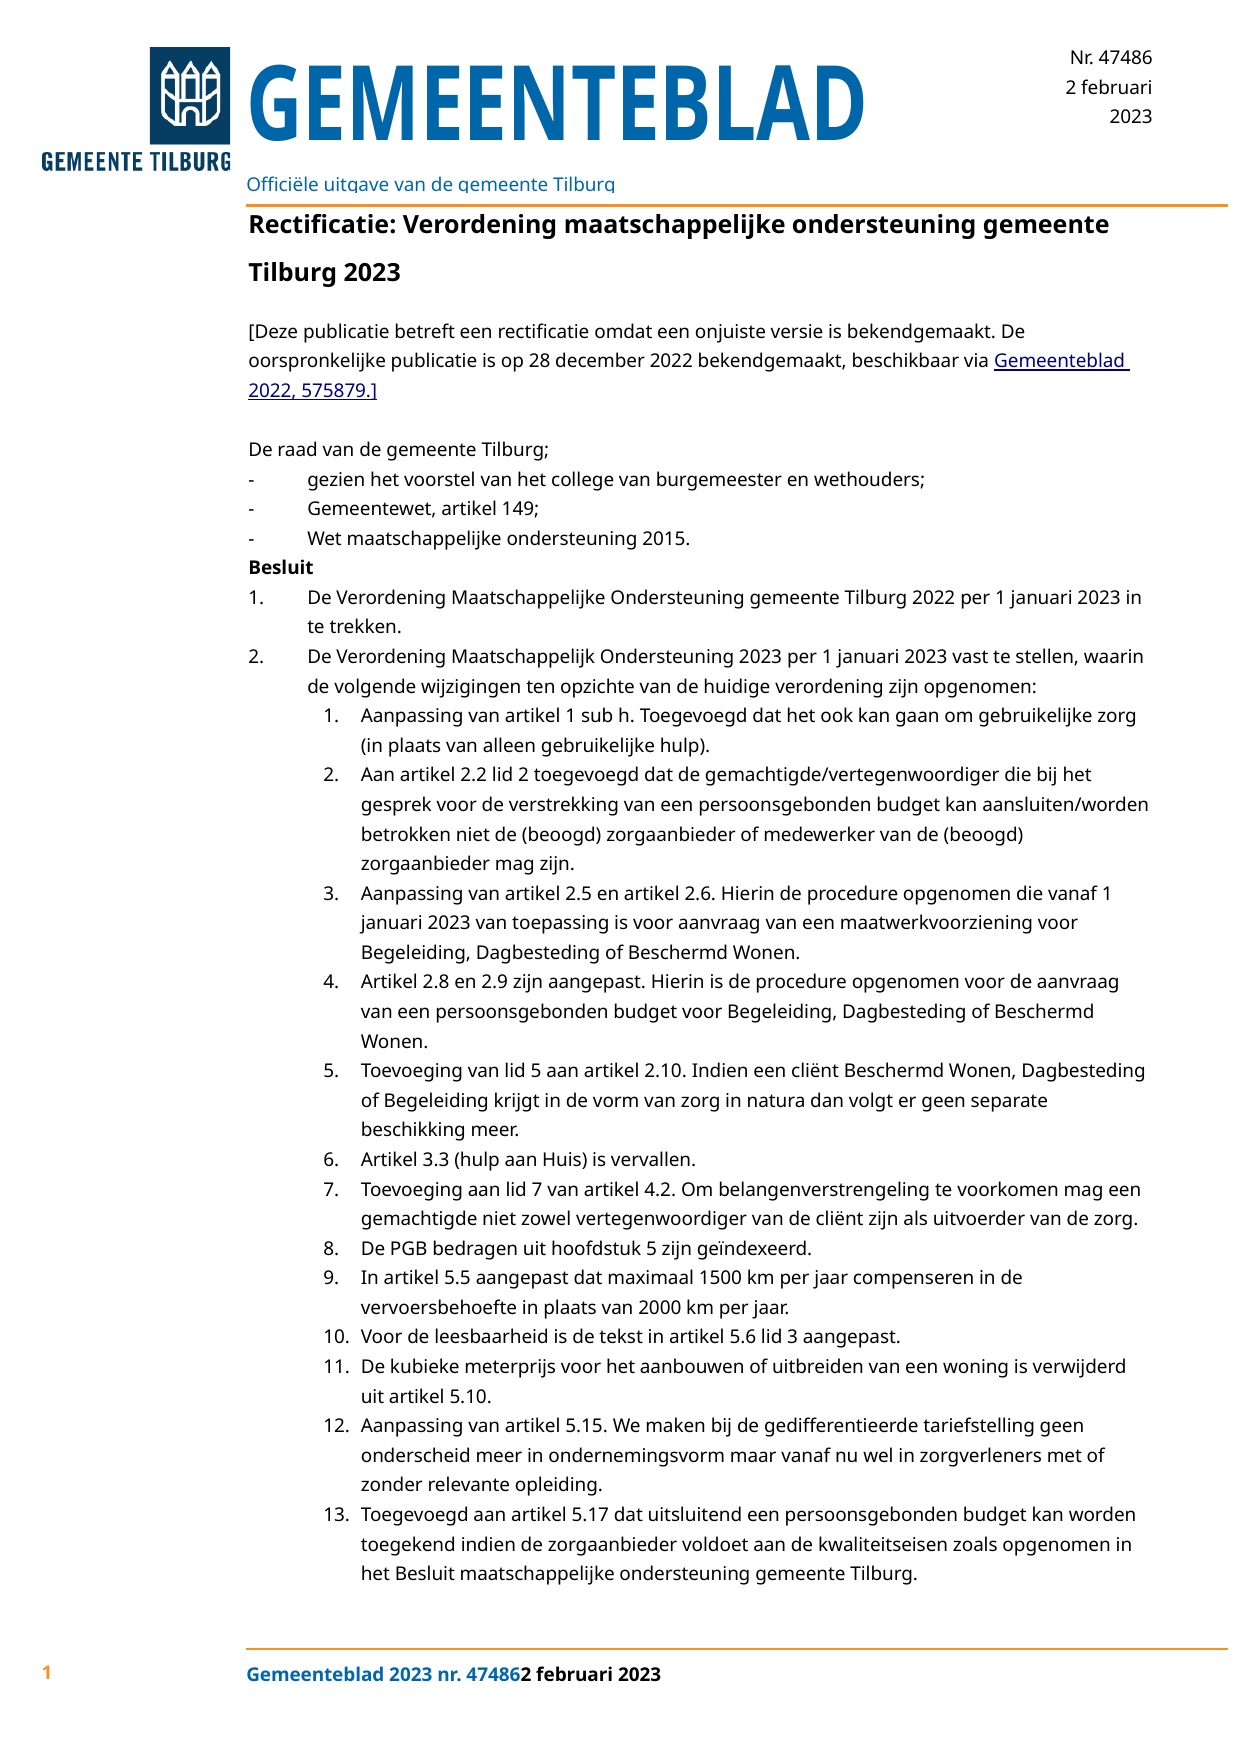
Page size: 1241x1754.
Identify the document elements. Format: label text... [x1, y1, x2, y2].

text [Deze publicatie betreft een rectificatie omdat een onjuiste versie is bekendgemaakt. De oorspronkelijke publicatie is op 28 december 2022 bekendgemaakt, beschikbaar via Gemeenteblad 2022, 575879.] [248, 318, 1152, 403]
list De kubieke meterprijs voor het aanbouwen of uitbreiden van een woning is verwijderd uit artikel 5.10. [323, 1353, 1152, 1409]
list Toevoeging van lid 5 aan artikel 2.10. Indien een cliënt Beschermd Wonen, Dagbesteding of Begeleiding krijgt in de vorm van zorg in natura dan volgt er geen separate beschikking meer. [323, 1057, 1152, 1142]
list Aanpassing van artikel 2.5 en artikel 2.6. Hierin de procedure opgenomen die vanaf 1 januari 2023 van toepassing is voor aanvraag van een maatwerkvoorziening voor Begeleiding, Dagbesteding of Beschermd Wonen. [323, 880, 1152, 965]
list Aan artikel 2.2 lid 2 toegevoegd dat de gemachtigde/vertegenwoordiger die bij het gesprek voor de verstrekking van een persoonsgebonden budget kan aansluiten/worden betrokken niet de (beoogd) zorgaanbieder of medewerker van de (beoogd) zorgaanbieder mag zijn. [323, 762, 1152, 876]
list Wet maatschappelijke ondersteuning 2015. [248, 525, 1152, 551]
list Gemeentewet, artikel 149; [248, 495, 1152, 521]
list gezien het voorstel van het college van burgemeester en wethouders; [248, 466, 1152, 492]
list Toevoeging aan lid 7 van artikel 4.2. Om belangenverstrengeling te voorkomen mag een gemachtigde niet zowel vertegenwoordiger van de cliënt zijn als uitvoerder van de zorg. [323, 1176, 1152, 1231]
list Artikel 3.3 (hulp aan Huis) is vervallen. [323, 1146, 1152, 1172]
list De Verordening Maatschappelijke Ondersteuning gemeente Tilburg 2022 per 1 januari 2023 in te trekken. [248, 584, 1152, 639]
list Artikel 2.8 en 2.9 zijn aangepast. Hierin is de procedure opgenomen voor de aanvraag van een persoonsgebonden budget voor Begeleiding, Dagbesteding of Beschermd Wonen. [323, 969, 1152, 1054]
text De raad van de gemeente Tilburg; [248, 436, 1152, 462]
list Aanpassing van artikel 1 sub h. Toegevoegd dat het ook kan gaan om gebruikelijke zorg (in plaats van alleen gebruikelijke hulp). [323, 702, 1152, 758]
list Toegevoegd aan artikel 5.17 dat uitsluitend een persoonsgebonden budget kan worden toegekend indien de zorgaanbieder voldoet aan de kwaliteitseisen zoals opgenomen in het Besluit maatschappelijke ondersteuning gemeente Tilburg. [323, 1501, 1152, 1586]
text Besluit [248, 554, 1152, 580]
list In artikel 5.5 aangepast dat maximaal 1500 km per jaar compenseren in de vervoersbehoefte in plaats van 2000 km per jaar. [323, 1264, 1152, 1320]
list De Verordening Maatschappelijk Ondersteuning 2023 per 1 januari 2023 vast te stellen, waarin de volgende wijzigingen ten opzichte van de huidige verordening zijn opgenomen: [248, 643, 1152, 699]
list Aanpassing van artikel 5.15. We maken bij de gedifferentieerde tariefstelling geen onderscheid meer in ondernemingsvorm maar vanaf nu wel in zorgverleners met of zonder relevante opleiding. [323, 1412, 1152, 1497]
list De PGB bedragen uit hoofdstuk 5 zijn geïndexeerd. [323, 1235, 1152, 1261]
text Rectificatie: Verordening maatschappelijke ondersteuning gemeente Tilburg 2023 [248, 207, 1152, 288]
list Voor de leesbaarheid is de tekst in artikel 5.6 lid 3 aangepast. [323, 1324, 1152, 1349]
picture [41, 47, 231, 172]
